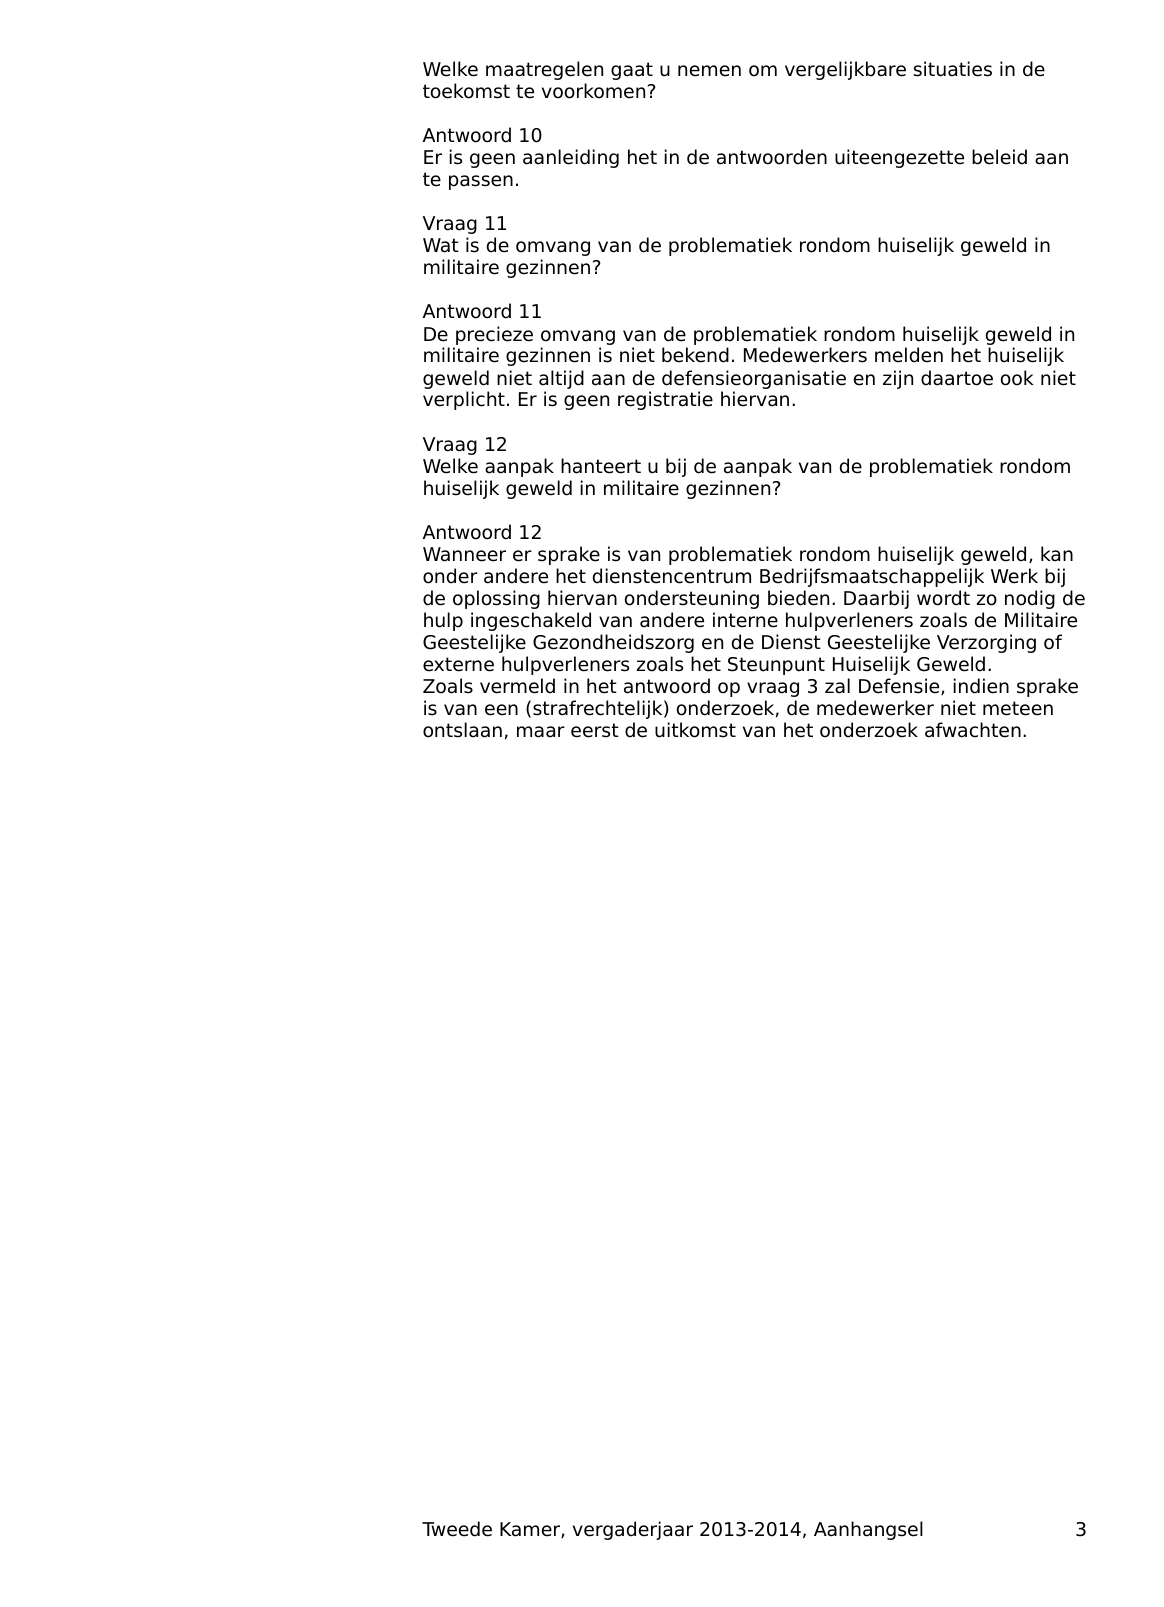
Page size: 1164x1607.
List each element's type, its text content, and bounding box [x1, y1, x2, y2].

text Vraag 12 [422, 433, 1087, 456]
text Wanneer er sprake is van problematiek rondom huiselijk geweld, kan onder andere het dienstencentrum Bedrijfsmaatschappelijk Werk bij de oplossing hiervan ondersteuning bieden. Daarbij wordt zo nodig de hulp ingeschakeld van andere interne hulpverleners zoals de Militaire Geestelijke Gezondheidszorg en de Dienst Geestelijke Verzorging of externe hulpverleners zoals het Steunpunt Huiselijk Geweld. [422, 544, 1087, 676]
text Wat is de omvang van de problematiek rondom huiselijk geweld in militaire gezinnen? [422, 235, 1087, 279]
text Antwoord 11 [422, 301, 1087, 323]
text Antwoord 12 [422, 522, 1087, 544]
text Antwoord 10 [422, 125, 1087, 147]
text Zoals vermeld in het antwoord op vraag 3 zal Defensie, indien sprake is van een (strafrechtelijk) onderzoek, de medewerker niet meteen ontslaan, maar eerst de uitkomst van het onderzoek afwachten. [422, 676, 1087, 741]
text Er is geen aanleiding het in de antwoorden uiteengezette beleid aan te passen. [422, 147, 1087, 191]
text Welke aanpak hanteert u bij de aanpak van de problematiek rondom huiselijk geweld in militaire gezinnen? [422, 456, 1087, 499]
text De precieze omvang van de problematiek rondom huiselijk geweld in militaire gezinnen is niet bekend. Medewerkers melden het huiselijk geweld niet altijd aan de defensieorganisatie en zijn daartoe ook niet verplicht. Er is geen registratie hiervan. [422, 323, 1087, 411]
text Welke maatregelen gaat u nemen om vergelijkbare situaties in de toekomst te voorkomen? [422, 59, 1087, 103]
text Vraag 11 [422, 213, 1087, 235]
